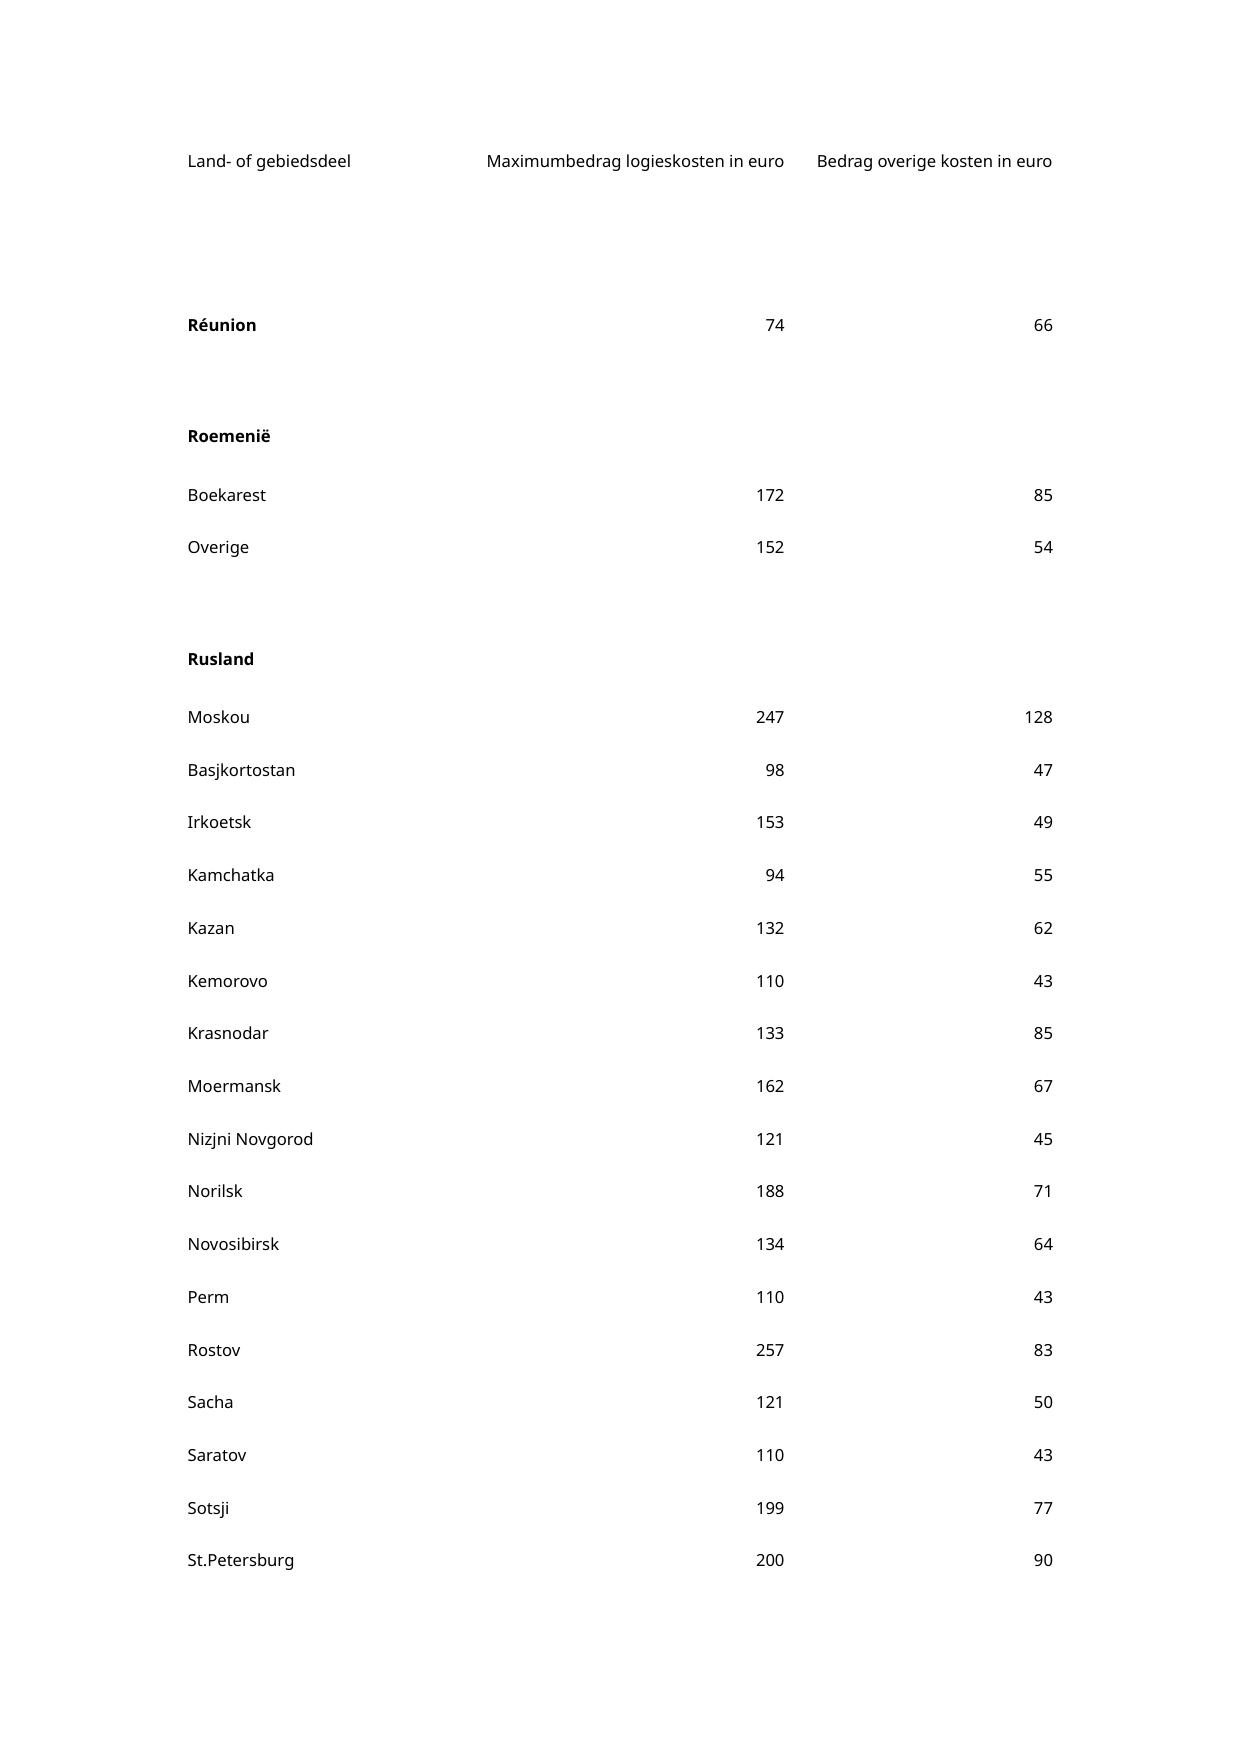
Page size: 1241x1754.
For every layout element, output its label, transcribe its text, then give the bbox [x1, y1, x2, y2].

table_cell 77 [784, 1496, 1053, 1549]
table_cell 47 [784, 759, 1053, 811]
table_cell [784, 367, 1053, 425]
table_cell [464, 255, 784, 314]
table_cell Basjkortostan [188, 759, 464, 811]
table_cell 85 [784, 484, 1053, 536]
table_cell 110 [464, 969, 784, 1022]
table_cell 43 [784, 1444, 1053, 1496]
table_cell [464, 203, 784, 255]
table_cell 199 [464, 1496, 784, 1549]
table_cell [188, 367, 464, 425]
table_cell 94 [464, 864, 784, 917]
table_cell Perm [188, 1286, 464, 1338]
table_cell 49 [784, 811, 1053, 864]
table_cell Réunion [188, 314, 464, 367]
table_cell Boekarest [188, 484, 464, 536]
table_cell [188, 589, 464, 647]
table_cell 162 [464, 1075, 784, 1127]
table_cell 62 [784, 917, 1053, 969]
table_cell Kazan [188, 917, 464, 969]
table_cell Kemorovo [188, 969, 464, 1022]
table_cell 50 [784, 1391, 1053, 1444]
table_cell [464, 647, 784, 706]
table_cell [784, 647, 1053, 706]
table_cell 43 [784, 1286, 1053, 1338]
table_cell 74 [464, 314, 784, 367]
table_cell 247 [464, 706, 784, 758]
table_cell 121 [464, 1128, 784, 1180]
table_cell 257 [464, 1338, 784, 1391]
table_cell 45 [784, 1128, 1053, 1180]
table_cell 98 [464, 759, 784, 811]
table_cell 90 [784, 1549, 1053, 1602]
table_cell 67 [784, 1075, 1053, 1127]
table_cell 200 [464, 1549, 784, 1602]
table_cell [464, 589, 784, 647]
table_cell [784, 203, 1053, 255]
table_cell 133 [464, 1022, 784, 1075]
table_cell [784, 589, 1053, 647]
table_cell 153 [464, 811, 784, 864]
table_header Bedrag overige kosten in euro [784, 150, 1053, 203]
table_cell [188, 255, 464, 314]
table_cell Saratov [188, 1444, 464, 1496]
table_cell 110 [464, 1286, 784, 1338]
table_cell 43 [784, 969, 1053, 1022]
table_cell Irkoetsk [188, 811, 464, 864]
table_cell 188 [464, 1180, 784, 1233]
table_cell Sotsji [188, 1496, 464, 1549]
table_cell 85 [784, 1022, 1053, 1075]
table_header Maximumbedrag logieskosten in euro [464, 150, 784, 203]
table_cell [784, 255, 1053, 314]
table_cell 121 [464, 1391, 784, 1444]
table_cell 134 [464, 1233, 784, 1286]
table_cell St.Petersburg [188, 1549, 464, 1602]
table_cell Moskou [188, 706, 464, 758]
table_cell 152 [464, 536, 784, 589]
table_cell 132 [464, 917, 784, 969]
table_cell 83 [784, 1338, 1053, 1391]
table_cell 71 [784, 1180, 1053, 1233]
table_cell Rostov [188, 1338, 464, 1391]
table_cell [784, 425, 1053, 483]
table_cell 172 [464, 484, 784, 536]
table_cell Rusland [188, 647, 464, 706]
table_cell 66 [784, 314, 1053, 367]
table_cell Nizjni Novgorod [188, 1128, 464, 1180]
table_cell Norilsk [188, 1180, 464, 1233]
table_cell 110 [464, 1444, 784, 1496]
table_cell Overige [188, 536, 464, 589]
table_cell Kamchatka [188, 864, 464, 917]
table_cell [464, 367, 784, 425]
table_cell Novosibirsk [188, 1233, 464, 1286]
table_header Land- of gebiedsdeel [188, 150, 464, 203]
table_cell 128 [784, 706, 1053, 758]
table_cell Krasnodar [188, 1022, 464, 1075]
table_cell Sacha [188, 1391, 464, 1444]
table_cell [188, 203, 464, 255]
table_cell 64 [784, 1233, 1053, 1286]
table_cell [464, 425, 784, 483]
table_cell Roemenië [188, 425, 464, 483]
table_cell 54 [784, 536, 1053, 589]
table_cell 55 [784, 864, 1053, 917]
table_cell Moermansk [188, 1075, 464, 1127]
